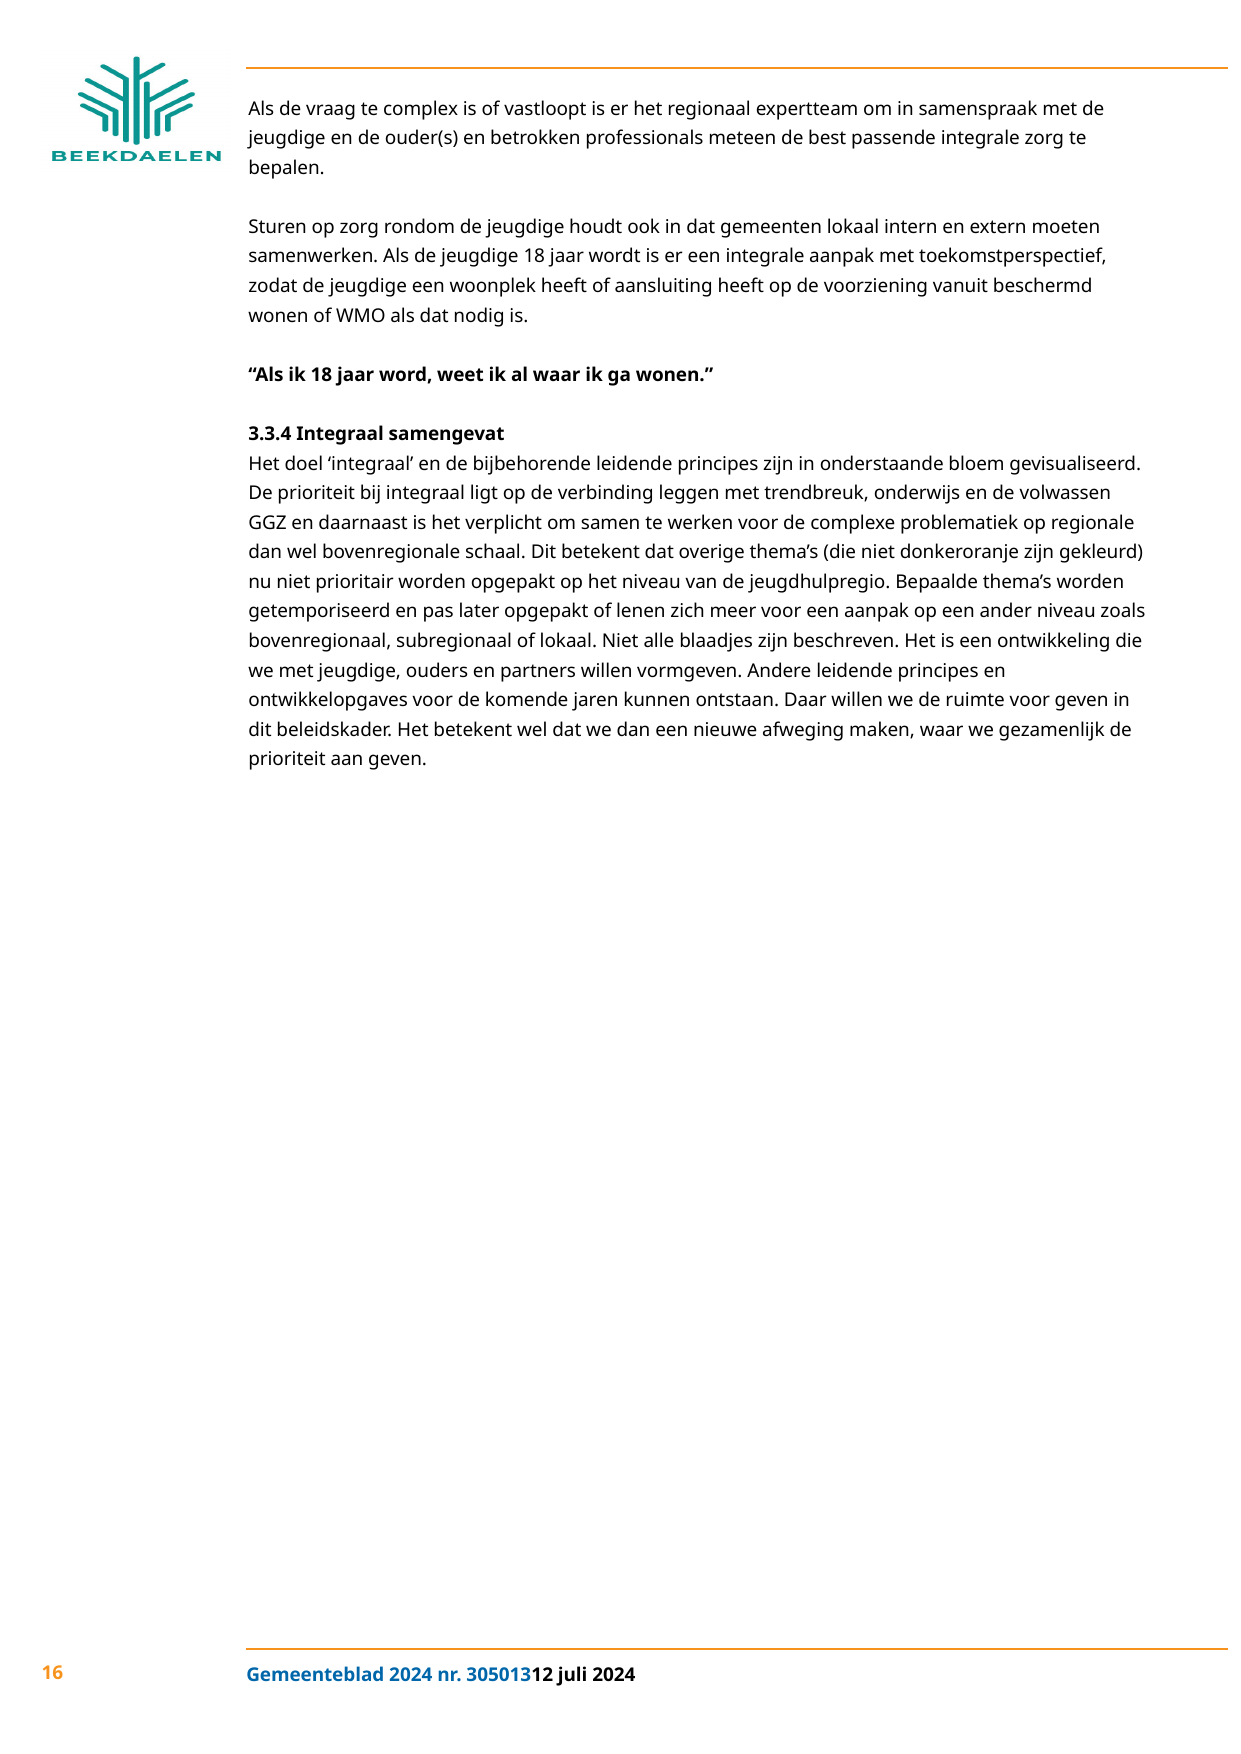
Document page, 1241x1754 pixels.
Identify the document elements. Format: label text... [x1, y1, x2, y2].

picture [41, 47, 231, 172]
text 3.3.4 Integraal samengevat [248, 420, 1152, 446]
text Als de vraag te complex is of vastloopt is er het regionaal expertteam om in samenspraak met de jeugdige en de ouder(s) en betrokken professionals meteen de best passende integrale zorg te bepalen. [248, 95, 1152, 180]
text Het doel ‘integraal’ en de bijbehorende leidende principes zijn in onderstaande bloem gevisualiseerd. De prioriteit bij integraal ligt op de verbinding leggen met trendbreuk, onderwijs en de volwassen GGZ en daarnaast is het verplicht om samen te werken voor de complexe problematiek op regionale dan wel bovenregionale schaal. Dit betekent dat overige thema’s (die niet donkeroranje zijn gekleurd) nu niet prioritair worden opgepakt op het niveau van de jeugdhulpregio. Bepaalde thema’s worden getemporiseerd en pas later opgepakt of lenen zich meer voor een aanpak op een ander niveau zoals bovenregionaal, subregionaal of lokaal. Niet alle blaadjes zijn beschreven. Het is een ontwikkeling die we met jeugdige, ouders en partners willen vormgeven. Andere leidende principes en ontwikkelopgaves voor de komende jaren kunnen ontstaan. Daar willen we de ruimte voor geven in dit beleidskader. Het betekent wel dat we dan een nieuwe afweging maken, waar we gezamenlijk de prioriteit aan geven. [248, 450, 1152, 771]
text Sturen op zorg rondom de jeugdige houdt ook in dat gemeenten lokaal intern en extern moeten samenwerken. Als de jeugdige 18 jaar wordt is er een integrale aanpak met toekomstperspectief, zodat de jeugdige een woonplek heeft of aansluiting heeft op de voorziening vanuit beschermd wonen of WMO als dat nodig is. [248, 213, 1152, 328]
text “Als ik 18 jaar word, weet ik al waar ik ga wonen.” [248, 361, 1152, 387]
